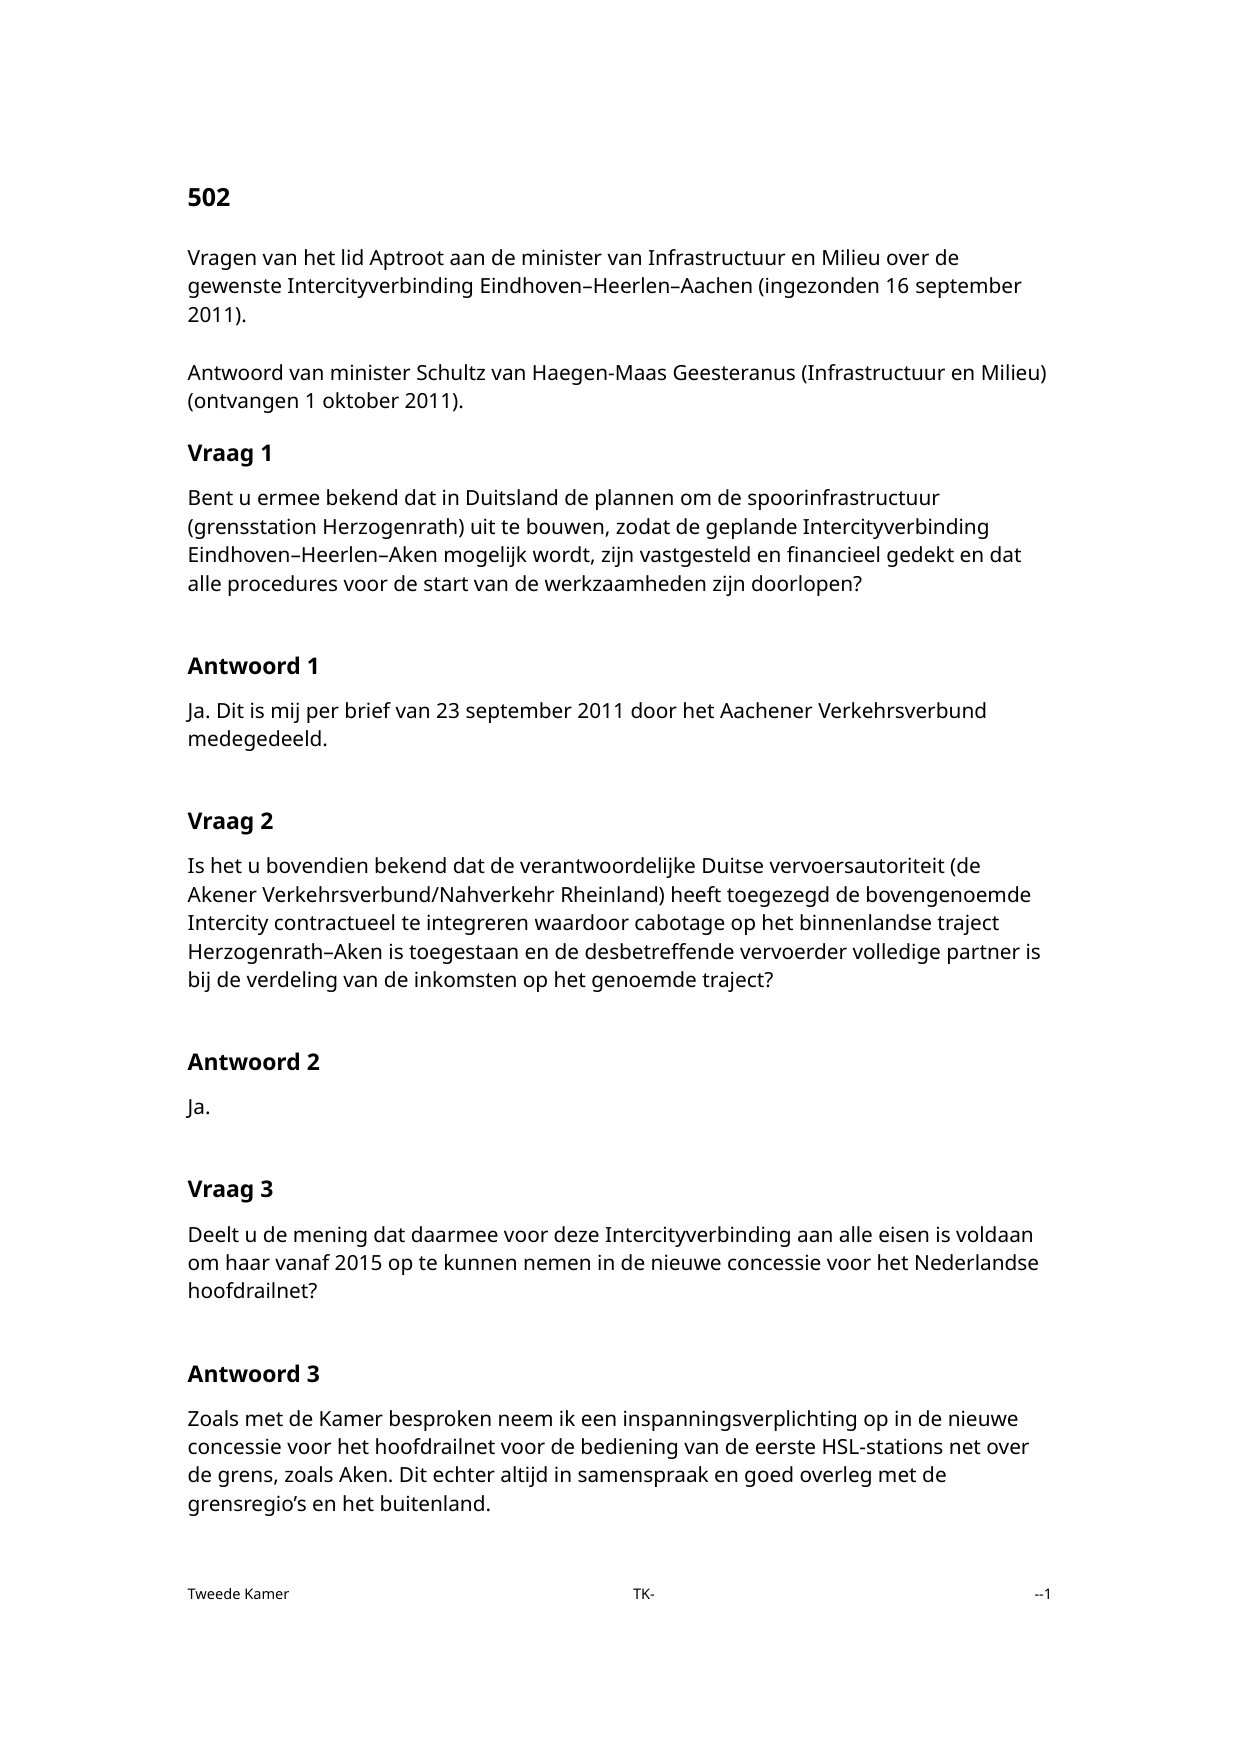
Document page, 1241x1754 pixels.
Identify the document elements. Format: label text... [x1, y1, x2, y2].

text Zoals met de Kamer besproken neem ik een inspanningsverplichting op in de nieuwe concessie voor het hoofdrailnet voor de bediening van de eerste HSL-stations net over de grens, zoals Aken. Dit echter altijd in samenspraak en goed overleg met de grensregio’s en het buitenland. [187, 1404, 1053, 1517]
subtitle Antwoord 3 [187, 1357, 1053, 1389]
text Ja. [187, 1092, 1053, 1121]
text 502 [187, 179, 1053, 213]
text Is het u bovendien bekend dat de verantwoordelijke Duitse vervoersautoriteit (de Akener Verkehrsverbund/Nahverkehr Rheinland) heeft toegezegd de bovengenoemde Intercity contractueel te integreren waardoor cabotage op het binnenlandse traject Herzogenrath–Aken is toegestaan en de desbetreffende vervoerder volledige partner is bij de verdeling van de inkomsten op het genoemde traject? [187, 852, 1053, 994]
subtitle Vraag 2 [187, 805, 1053, 837]
text Ja. Dit is mij per brief van 23 september 2011 door het Aachener Verkehrsverbund medegedeeld. [187, 696, 1053, 753]
text Deelt u de mening dat daarmee voor deze Intercityverbinding aan alle eisen is voldaan om haar vanaf 2015 op te kunnen nemen in de nieuwe concessie voor het Nederlandse hoofdrailnet? [187, 1220, 1053, 1305]
subtitle Antwoord 2 [187, 1046, 1053, 1077]
text Bent u ermee bekend dat in Duitsland de plannen om de spoorinfrastructuur (grensstation Herzogenrath) uit te bouwen, zodat de geplande Intercityverbinding Eindhoven–Heerlen–Aken mogelijk wordt, zijn vastgesteld en financieel gedekt en dat alle procedures voor de start van de werkzaamheden zijn doorlopen? [187, 483, 1053, 597]
subtitle Antwoord 1 [187, 650, 1053, 681]
subtitle Vraag 1 [187, 437, 1053, 468]
text Vragen van het lid Aptroot aan de minister van Infrastructuur en Milieu over de gewenste Intercityverbinding Eindhoven–Heerlen–Aachen (ingezonden 16 september 2011). [187, 243, 1053, 328]
subtitle Vraag 3 [187, 1173, 1053, 1205]
text Antwoord van minister Schultz van Haegen-Maas Geesteranus (Infrastructuur en Milieu) (ontvangen 1 oktober 2011). [187, 358, 1053, 415]
